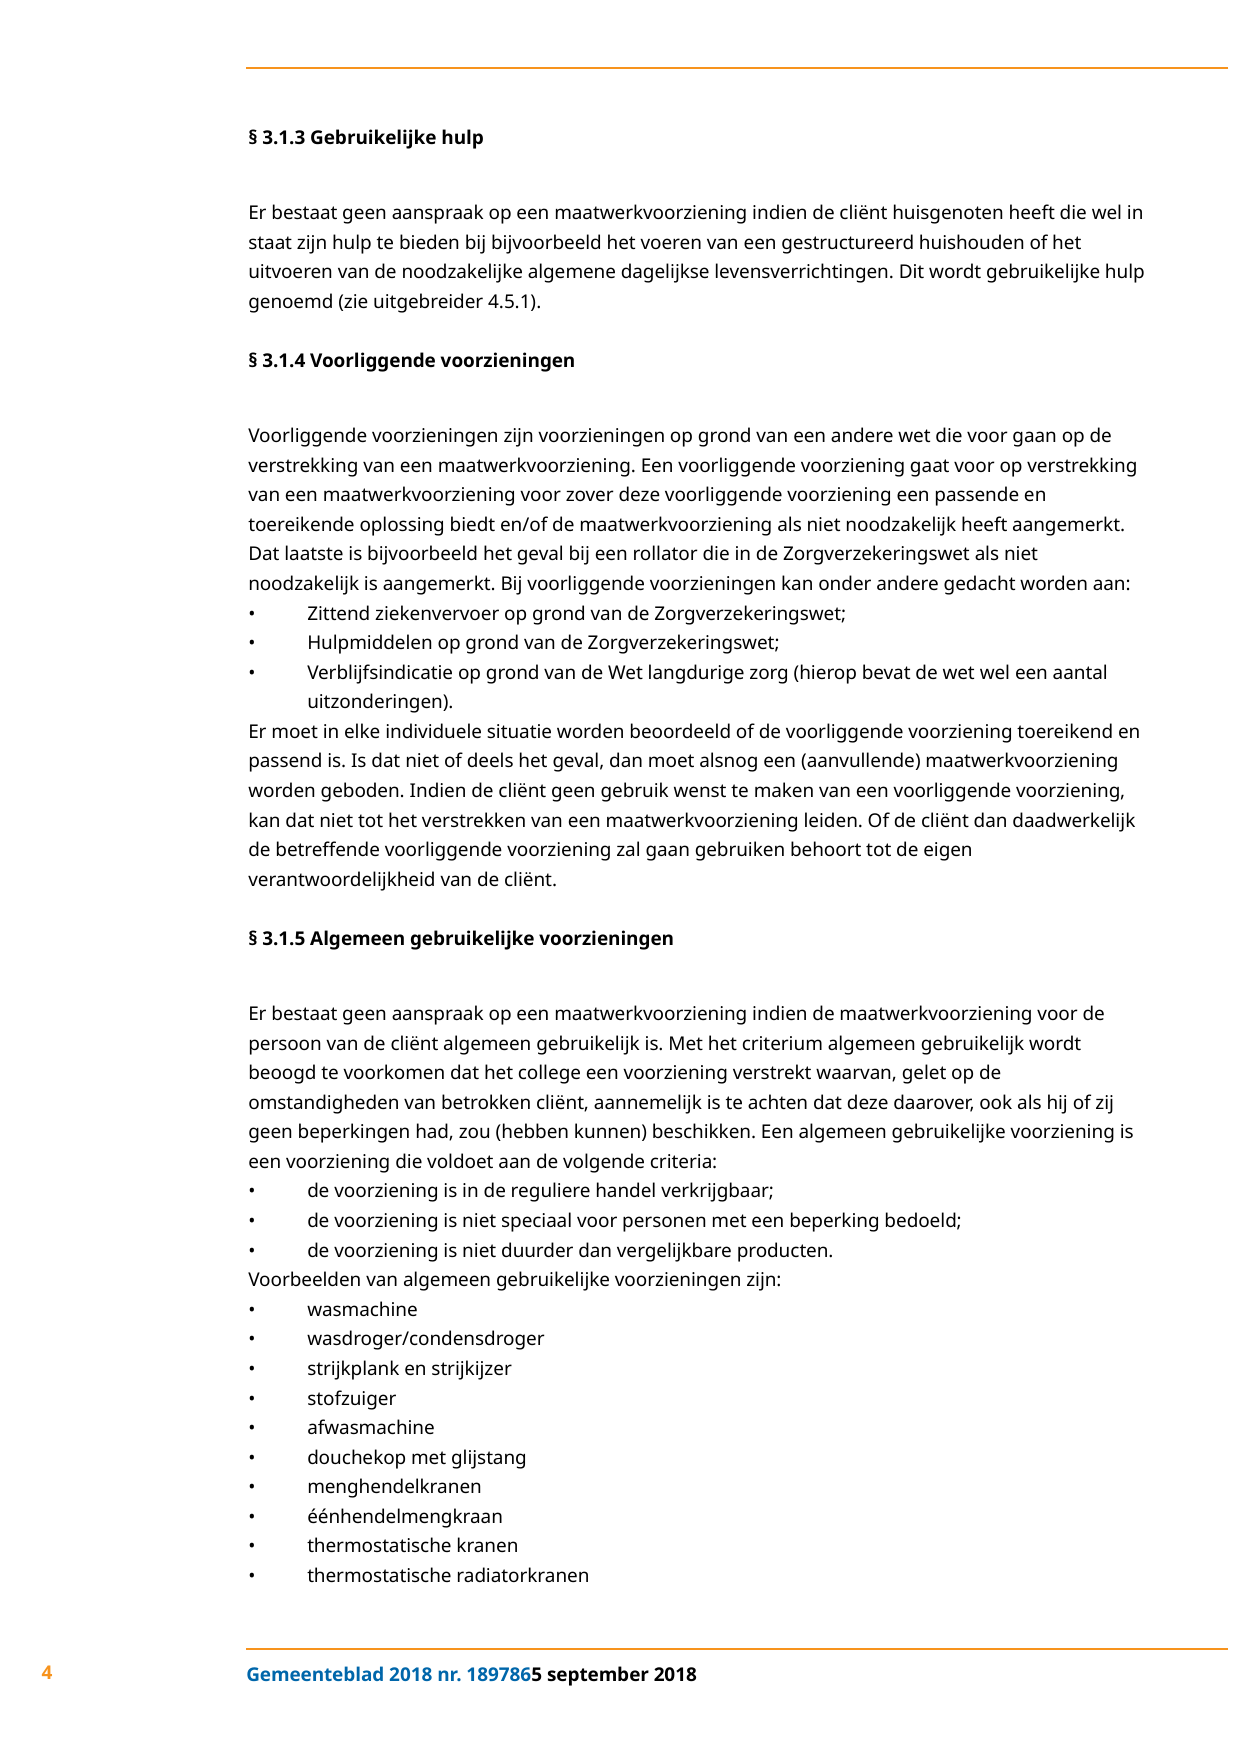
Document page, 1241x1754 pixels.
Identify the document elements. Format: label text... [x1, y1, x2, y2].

text § 3.1.3 Gebruikelijke hulp [248, 124, 1152, 150]
list wasmachine [248, 1296, 1152, 1322]
text Er moet in elke individuele situatie worden beoordeeld of de voorliggende voorziening toereikend en passend is. Is dat niet of deels het geval, dan moet alsnog een (aanvullende) maatwerkvoorziening worden geboden. Indien de cliënt geen gebruik wenst te maken van een voorliggende voorziening, kan dat niet tot het verstrekken van een maatwerkvoorziening leiden. Of de cliënt dan daadwerkelijk de betreffende voorliggende voorziening zal gaan gebruiken behoort tot de eigen verantwoordelijkheid van de cliënt. [248, 718, 1152, 892]
list thermostatische radiatorkranen [248, 1562, 1152, 1588]
text Er bestaat geen aanspraak op een maatwerkvoorziening indien de maatwerkvoorziening voor de persoon van de cliënt algemeen gebruikelijk is. Met het criterium algemeen gebruikelijk wordt beoogd te voorkomen dat het college een voorziening verstrekt waarvan, gelet op de omstandigheden van betrokken cliënt, aannemelijk is te achten dat deze daarover, ook als hij of zij geen beperkingen had, zou (hebben kunnen) beschikken. Een algemeen gebruikelijke voorziening is een voorziening die voldoet aan de volgende criteria: [248, 1000, 1152, 1174]
text Voorbeelden van algemeen gebruikelijke voorzieningen zijn: [248, 1266, 1152, 1292]
list de voorziening is in de reguliere handel verkrijgbaar; [248, 1178, 1152, 1203]
list éénhendelmengkraan [248, 1503, 1152, 1529]
list de voorziening is niet duurder dan vergelijkbare producten. [248, 1237, 1152, 1263]
text § 3.1.5 Algemeen gebruikelijke voorzieningen [248, 925, 1152, 951]
text Voorliggende voorzieningen zijn voorzieningen op grond van een andere wet die voor gaan op de verstrekking van een maatwerkvoorziening. Een voorliggende voorziening gaat voor op verstrekking van een maatwerkvoorziening voor zover deze voorliggende voorziening een passende en toereikende oplossing biedt en/of de maatwerkvoorziening als niet noodzakelijk heeft aangemerkt. Dat laatste is bijvoorbeeld het geval bij een rollator die in de Zorgverzekeringswet als niet noodzakelijk is aangemerkt. Bij voorliggende voorzieningen kan onder andere gedacht worden aan: [248, 422, 1152, 596]
text Er bestaat geen aanspraak op een maatwerkvoorziening indien de cliënt huisgenoten heeft die wel in staat zijn hulp te bieden bij bijvoorbeeld het voeren van een gestructureerd huishouden of het uitvoeren van de noodzakelijke algemene dagelijkse levensverrichtingen. Dit wordt gebruikelijke hulp genoemd (zie uitgebreider 4.5.1). [248, 199, 1152, 314]
picture [41, 47, 231, 172]
list menghendelkranen [248, 1473, 1152, 1499]
list wasdroger/condensdroger [248, 1326, 1152, 1351]
list strijkplank en strijkijzer [248, 1355, 1152, 1381]
text § 3.1.4 Voorliggende voorzieningen [248, 347, 1152, 373]
list stofzuiger [248, 1385, 1152, 1411]
list thermostatische kranen [248, 1533, 1152, 1558]
list Verblijfsindicatie op grond van de Wet langdurige zorg (hierop bevat de wet wel een aantal uitzonderingen). [248, 659, 1152, 714]
list douchekop met glijstang [248, 1444, 1152, 1470]
list de voorziening is niet speciaal voor personen met een beperking bedoeld; [248, 1207, 1152, 1233]
list afwasmachine [248, 1414, 1152, 1440]
list Hulpmiddelen op grond van de Zorgverzekeringswet; [248, 629, 1152, 655]
list Zittend ziekenvervoer op grond van de Zorgverzekeringswet; [248, 600, 1152, 626]
